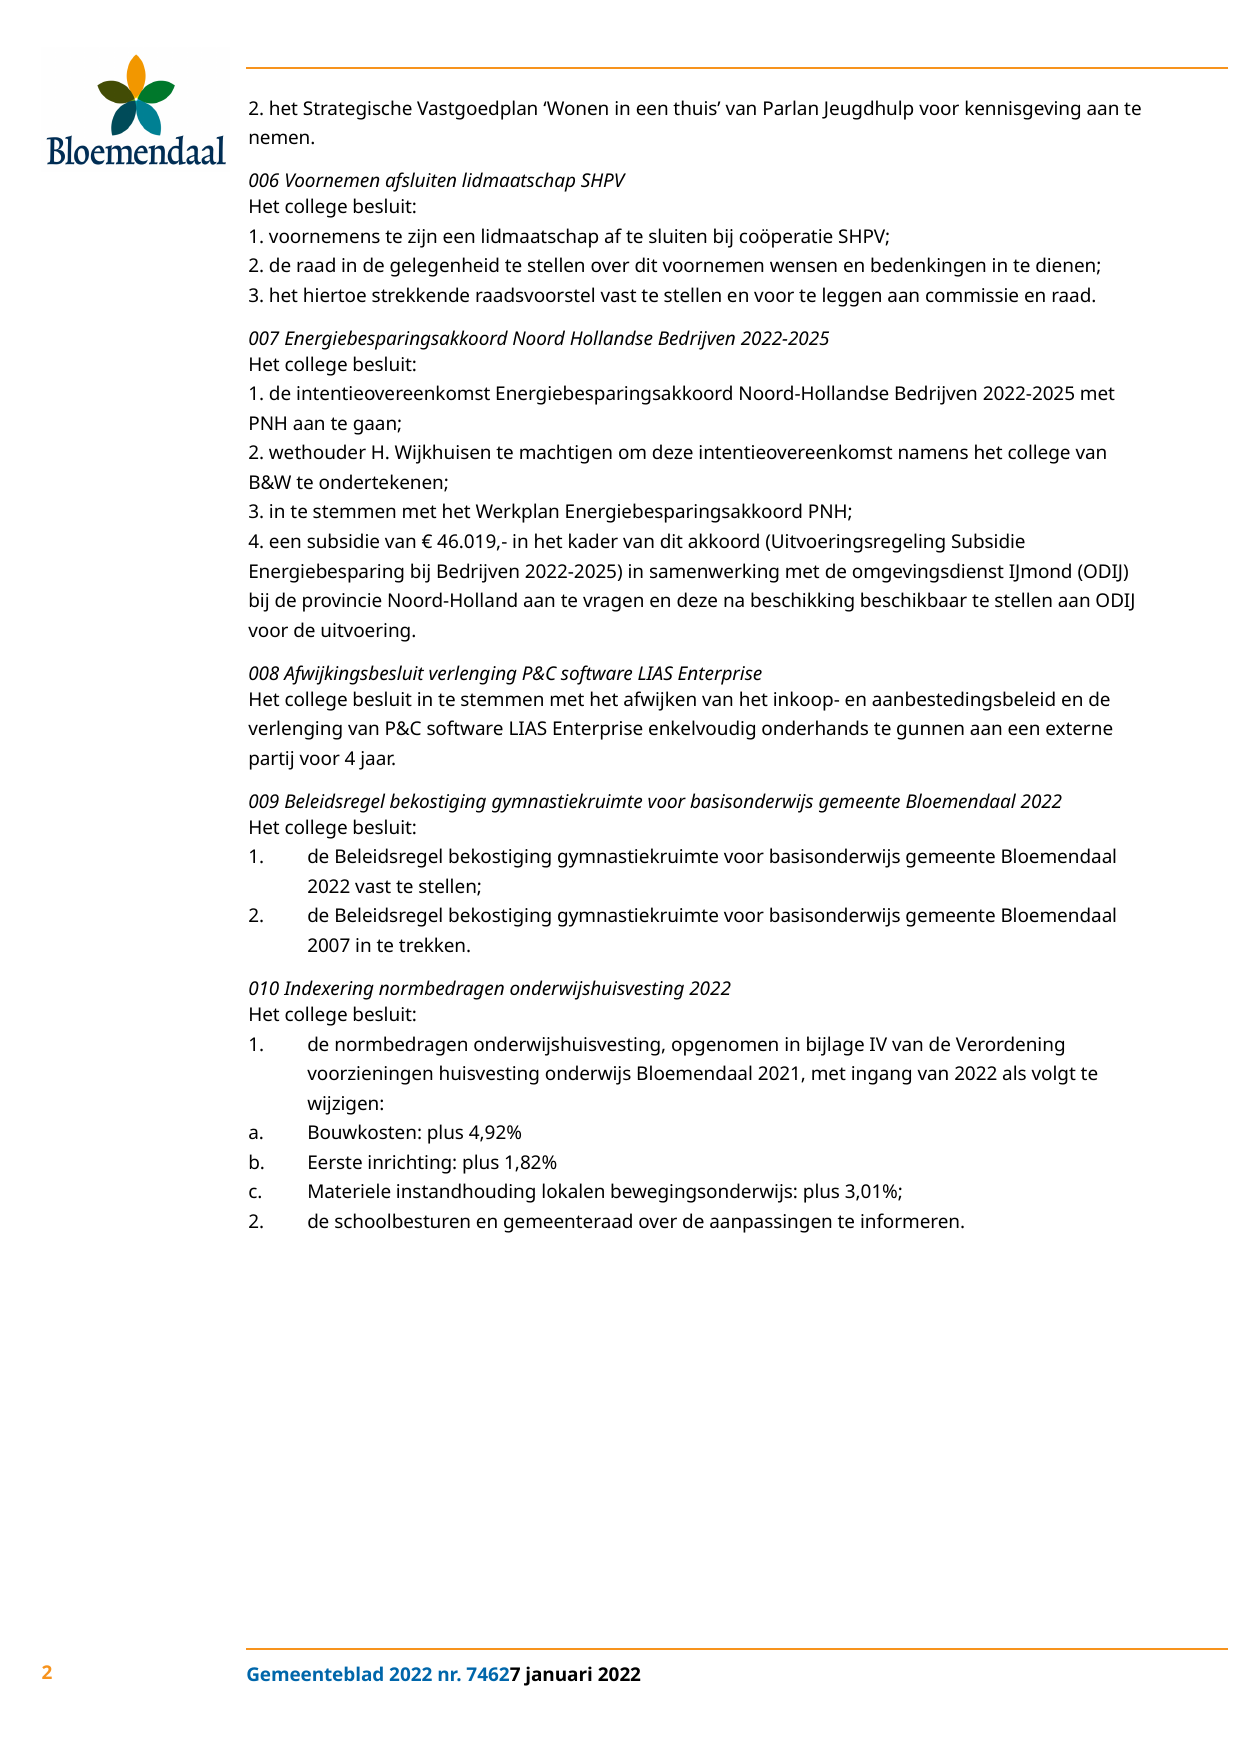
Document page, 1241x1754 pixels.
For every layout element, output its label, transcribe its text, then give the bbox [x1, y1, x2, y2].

text Het college besluit: [248, 351, 1152, 377]
list de Beleidsregel bekostiging gymnastiekruimte voor basisonderwijs gemeente Bloemendaal 2022 vast te stellen; [248, 843, 1152, 899]
text 3. het hiertoe strekkende raadsvoorstel vast te stellen en voor te leggen aan commissie en raad. [248, 282, 1152, 308]
text 1. voornemens te zijn een lidmaatschap af te sluiten bij coöperatie SHPV; [248, 223, 1152, 248]
text 1. de intentieovereenkomst Energiebesparingsakkoord Noord-Hollandse Bedrijven 2022-2025 met PNH aan te gaan; [248, 380, 1152, 436]
picture [41, 47, 231, 172]
list de schoolbesturen en gemeenteraad over de aanpassingen te informeren. [248, 1208, 1152, 1234]
text 008 Afwijkingsbesluit verlenging P&C software LIAS Enterprise [248, 660, 1152, 686]
text Het college besluit: [248, 193, 1152, 219]
text 010 Indexering normbedragen onderwijshuisvesting 2022 [248, 975, 1152, 1001]
text 007 Energiebesparingsakkoord Noord Hollandse Bedrijven 2022-2025 [248, 325, 1152, 351]
text Het college besluit: [248, 814, 1152, 840]
list Bouwkosten: plus 4,92% [248, 1119, 1152, 1145]
text Het college besluit: [248, 1001, 1152, 1027]
text 2. de raad in de gelegenheid te stellen over dit voornemen wensen en bedenkingen in te dienen; [248, 252, 1152, 278]
list Materiele instandhouding lokalen bewegingsonderwijs: plus 3,01%; [248, 1179, 1152, 1204]
text 2. het Strategische Vastgoedplan ‘Wonen in een thuis’ van Parlan Jeugdhulp voor kennisgeving aan te nemen. [248, 95, 1152, 150]
text 3. in te stemmen met het Werkplan Energiebesparingsakkoord PNH; [248, 499, 1152, 524]
text Het college besluit in te stemmen met het afwijken van het inkoop- en aanbestedingsbeleid en de verlenging van P&C software LIAS Enterprise enkelvoudig onderhands te gunnen aan een externe partij voor 4 jaar. [248, 686, 1152, 771]
text 006 Voornemen afsluiten lidmaatschap SHPV [248, 167, 1152, 193]
list de normbedragen onderwijshuisvesting, opgenomen in bijlage IV van de Verordening voorzieningen huisvesting onderwijs Bloemendaal 2021, met ingang van 2022 als volgt te wijzigen: [248, 1031, 1152, 1116]
list Eerste inrichting: plus 1,82% [248, 1149, 1152, 1175]
list de Beleidsregel bekostiging gymnastiekruimte voor basisonderwijs gemeente Bloemendaal 2007 in te trekken. [248, 903, 1152, 958]
text 4. een subsidie van € 46.019,- in het kader van dit akkoord (Uitvoeringsregeling Subsidie Energiebesparing bij Bedrijven 2022-2025) in samenwerking met de omgevingsdienst IJmond (ODIJ) bij de provincie Noord-Holland aan te vragen en deze na beschikking beschikbaar te stellen aan ODIJ voor de uitvoering. [248, 528, 1152, 643]
text 009 Beleidsregel bekostiging gymnastiekruimte voor basisonderwijs gemeente Bloemendaal 2022 [248, 788, 1152, 814]
text 2. wethouder H. Wijkhuisen te machtigen om deze intentieovereenkomst namens het college van B&W te ondertekenen; [248, 439, 1152, 495]
